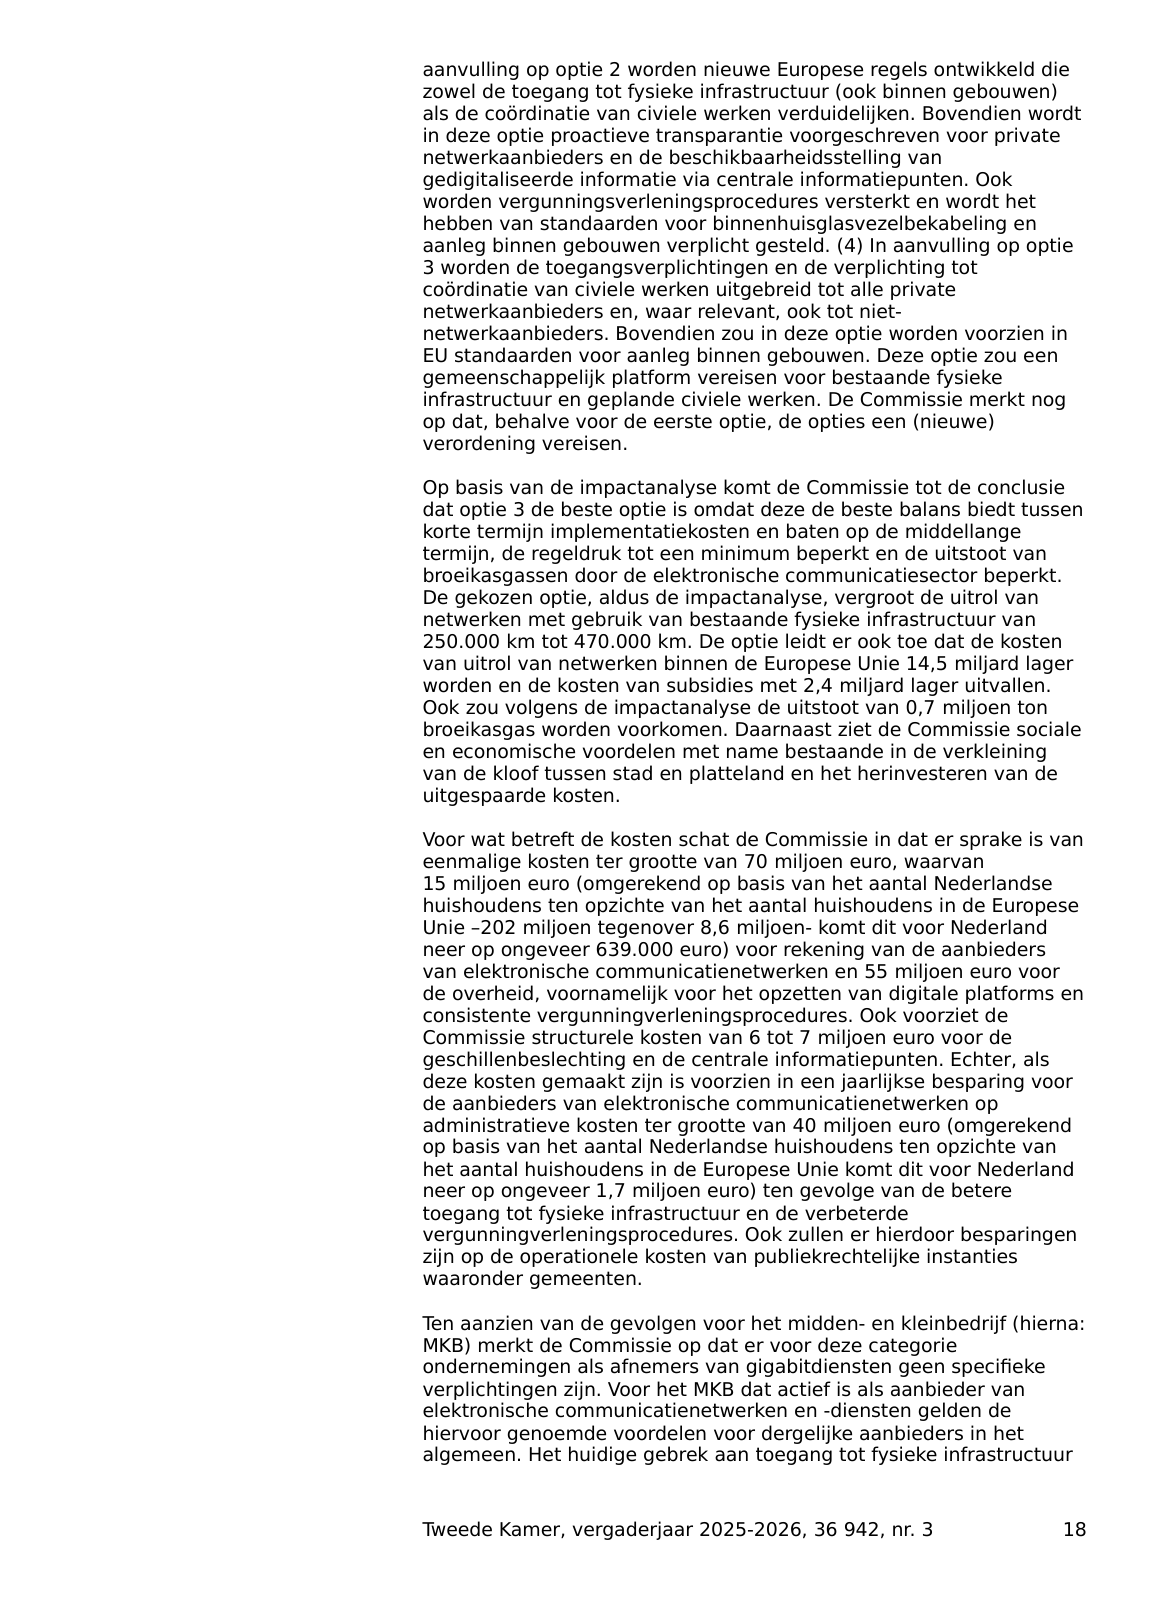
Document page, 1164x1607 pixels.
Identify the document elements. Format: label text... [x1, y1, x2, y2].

text Voor wat betreft de kosten schat de Commissie in dat er sprake is van eenmalige kosten ter grootte van 70 miljoen euro, waarvan 15 miljoen euro (omgerekend op basis van het aantal Nederlandse huishoudens ten opzichte van het aantal huishoudens in de Europese Unie –202 miljoen tegenover 8,6 miljoen- komt dit voor Nederland neer op ongeveer 639.000 euro) voor rekening van de aanbieders van elektronische communicatienetwerken en 55 miljoen euro voor de overheid, voornamelijk voor het opzetten van digitale platforms en consistente vergunningverleningsprocedures. Ook voorziet de Commissie structurele kosten van 6 tot 7 miljoen euro voor de geschillenbeslechting en de centrale informatiepunten. Echter, als deze kosten gemaakt zijn is voorzien in een jaarlijkse besparing voor de aanbieders van elektronische communicatienetwerken op administratieve kosten ter grootte van 40 miljoen euro (omgerekend op basis van het aantal Nederlandse huishoudens ten opzichte van het aantal huishoudens in de Europese Unie komt dit voor Nederland neer op ongeveer 1,7 miljoen euro) ten gevolge van de betere toegang tot fysieke infrastructuur en de verbeterde vergunningverleningsprocedures. Ook zullen er hierdoor besparingen zijn op de operationele kosten van publiekrechtelijke instanties waaronder gemeenten. [422, 829, 1087, 1290]
text aanvulling op optie 2 worden nieuwe Europese regels ontwikkeld die zowel de toegang tot fysieke infrastructuur (ook binnen gebouwen) als de coördinatie van civiele werken verduidelijken. Bovendien wordt in deze optie proactieve transparantie voorgeschreven voor private netwerkaanbieders en de beschikbaarheidsstelling van gedigitaliseerde informatie via centrale informatiepunten. Ook worden vergunningsverleningsprocedures versterkt en wordt het hebben van standaarden voor binnenhuisglasvezelbekabeling en aanleg binnen gebouwen verplicht gesteld. (4) In aanvulling op optie 3 worden de toegangsverplichtingen en de verplichting tot coördinatie van civiele werken uitgebreid tot alle private netwerkaanbieders en, waar relevant, ook tot niet-netwerkaanbieders. Bovendien zou in deze optie worden voorzien in EU standaarden voor aanleg binnen gebouwen. Deze optie zou een gemeenschappelijk platform vereisen voor bestaande fysieke infrastructuur en geplande civiele werken. De Commissie merkt nog op dat, behalve voor de eerste optie, de opties een (nieuwe) verordening vereisen. [422, 59, 1087, 455]
text Op basis van de impactanalyse komt de Commissie tot de conclusie dat optie 3 de beste optie is omdat deze de beste balans biedt tussen korte termijn implementatiekosten en baten op de middellange termijn, de regeldruk tot een minimum beperkt en de uitstoot van broeikasgassen door de elektronische communicatiesector beperkt. De gekozen optie, aldus de impactanalyse, vergroot de uitrol van netwerken met gebruik van bestaande fysieke infrastructuur van 250.000 km tot 470.000 km. De optie leidt er ook toe dat de kosten van uitrol van netwerken binnen de Europese Unie 14,5 miljard lager worden en de kosten van subsidies met 2,4 miljard lager uitvallen. Ook zou volgens de impactanalyse de uitstoot van 0,7 miljoen ton broeikasgas worden voorkomen. Daarnaast ziet de Commissie sociale en economische voordelen met name bestaande in de verkleining van de kloof tussen stad en platteland en het herinvesteren van de uitgespaarde kosten. [422, 477, 1087, 807]
text Ten aanzien van de gevolgen voor het midden- en kleinbedrijf (hierna: MKB) merkt de Commissie op dat er voor deze categorie ondernemingen als afnemers van gigabitdiensten geen specifieke verplichtingen zijn. Voor het MKB dat actief is als aanbieder van elektronische communicatienetwerken en -diensten gelden de hiervoor genoemde voordelen voor dergelijke aanbieders in het algemeen. Het huidige gebrek aan toegang tot fysieke infrastructuur [422, 1312, 1087, 1466]
